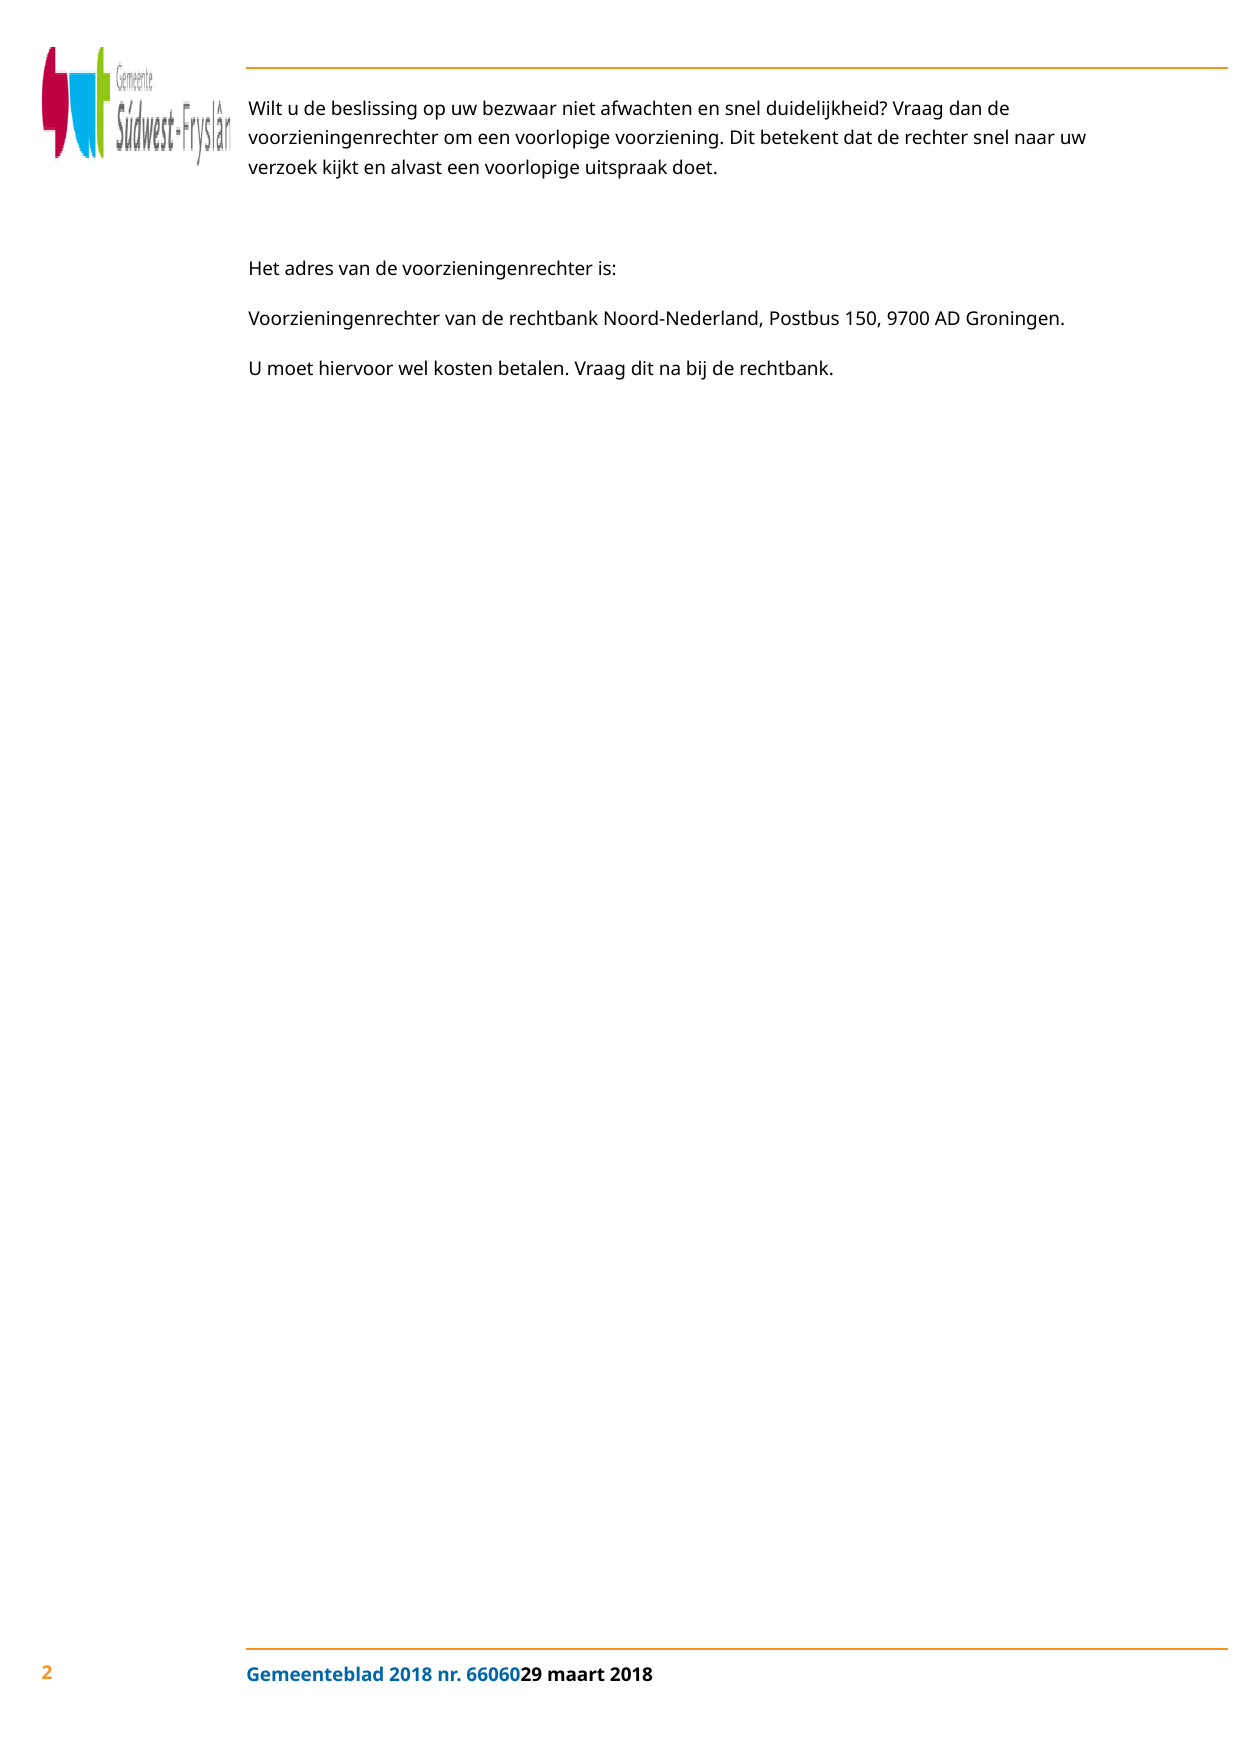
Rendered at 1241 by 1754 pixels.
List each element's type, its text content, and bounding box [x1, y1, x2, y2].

text Het adres van de voorzieningenrechter is: [248, 255, 1152, 281]
picture [41, 47, 231, 172]
text Voorzieningenrechter van de rechtbank Noord-Nederland, Postbus 150, 9700 AD Groningen. [248, 305, 1152, 331]
text U moet hiervoor wel kosten betalen. Vraag dit na bij de rechtbank. [248, 356, 1152, 381]
text Wilt u de beslissing op uw bezwaar niet afwachten en snel duidelijkheid? Vraag dan de voorzieningenrechter om een voorlopige voorziening. Dit betekent dat de rechter snel naar uw verzoek kijkt en alvast een voorlopige uitspraak doet. [248, 95, 1152, 180]
